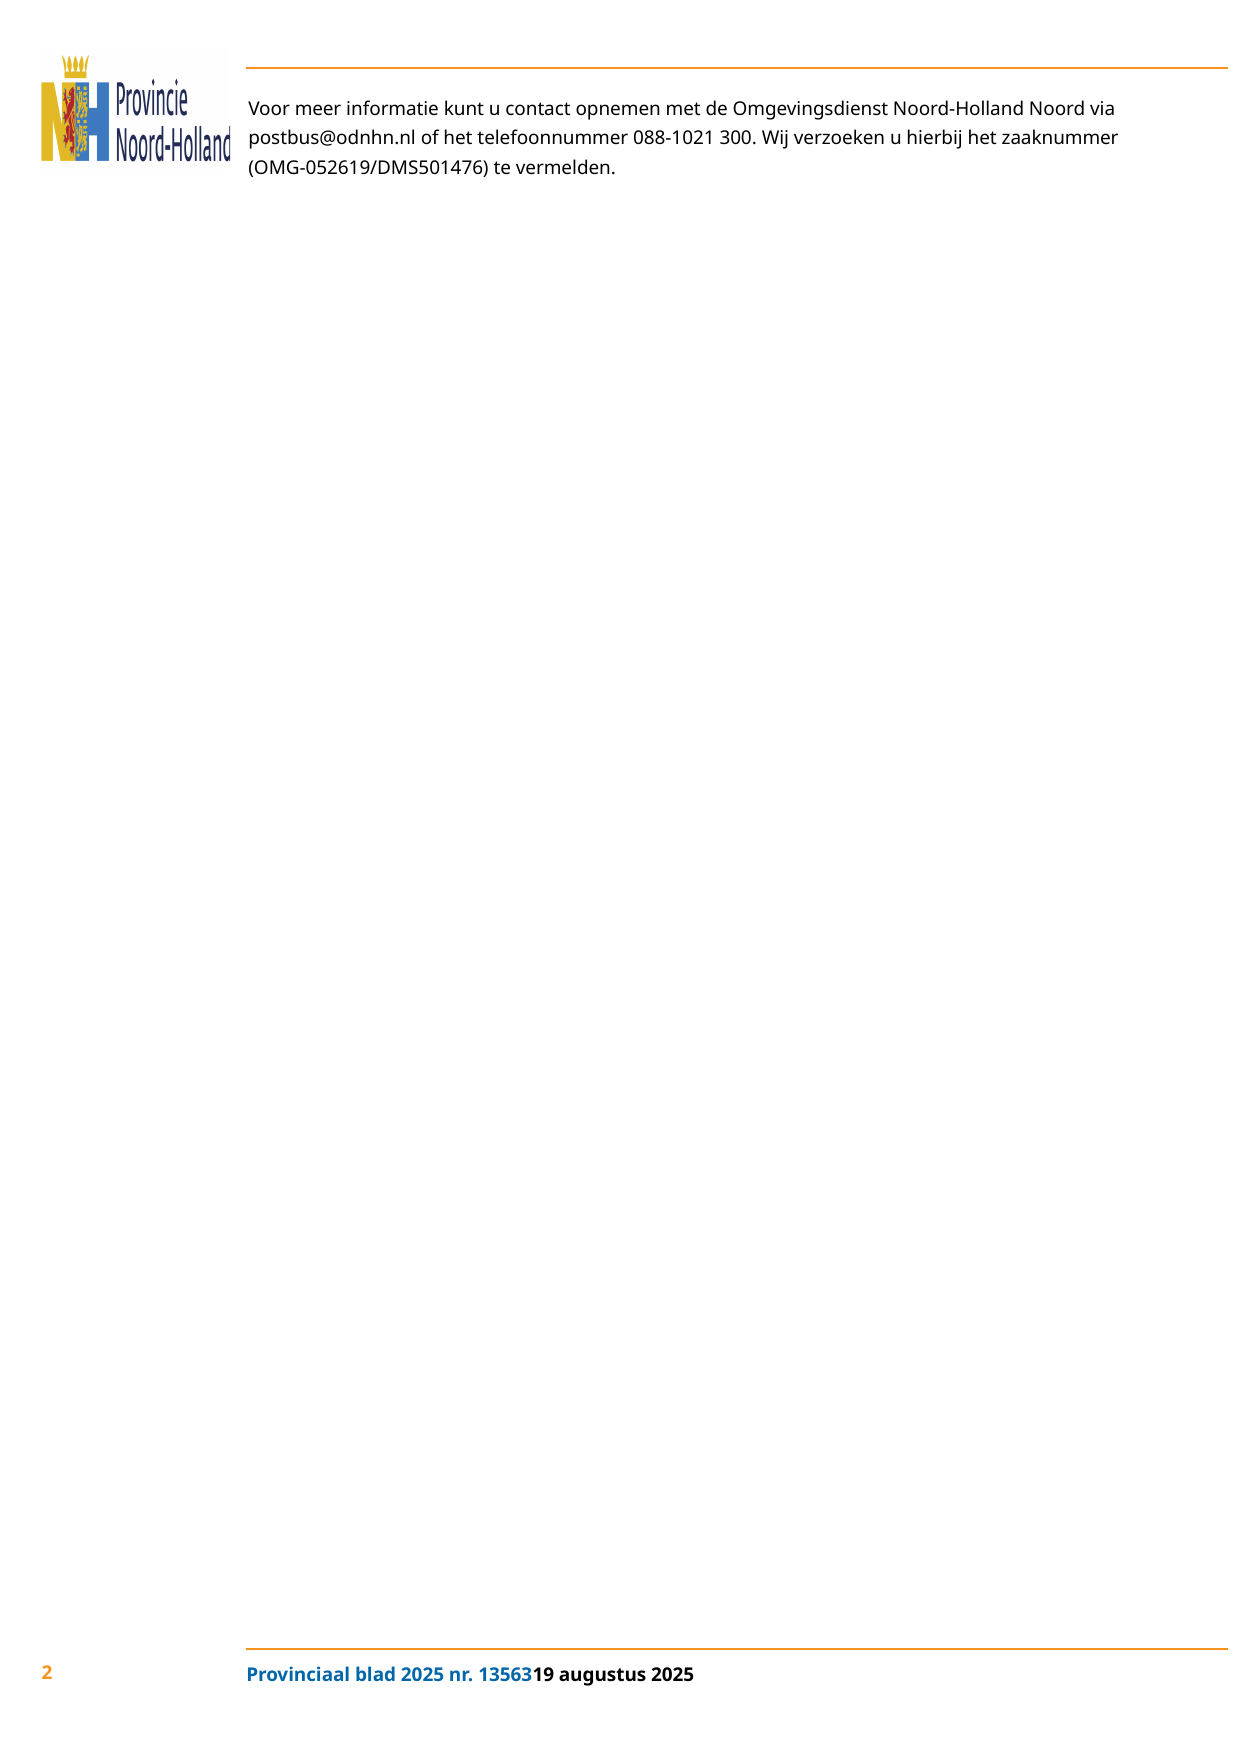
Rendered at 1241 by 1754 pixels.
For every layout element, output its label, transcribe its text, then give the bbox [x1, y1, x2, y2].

text Voor meer informatie kunt u contact opnemen met de Omgevingsdienst Noord-Holland Noord via postbus@odnhn.nl of het telefoonnummer 088-1021 300. Wij verzoeken u hierbij het zaaknummer (OMG-052619/DMS501476) te vermelden. [248, 95, 1152, 180]
picture [41, 47, 231, 172]
